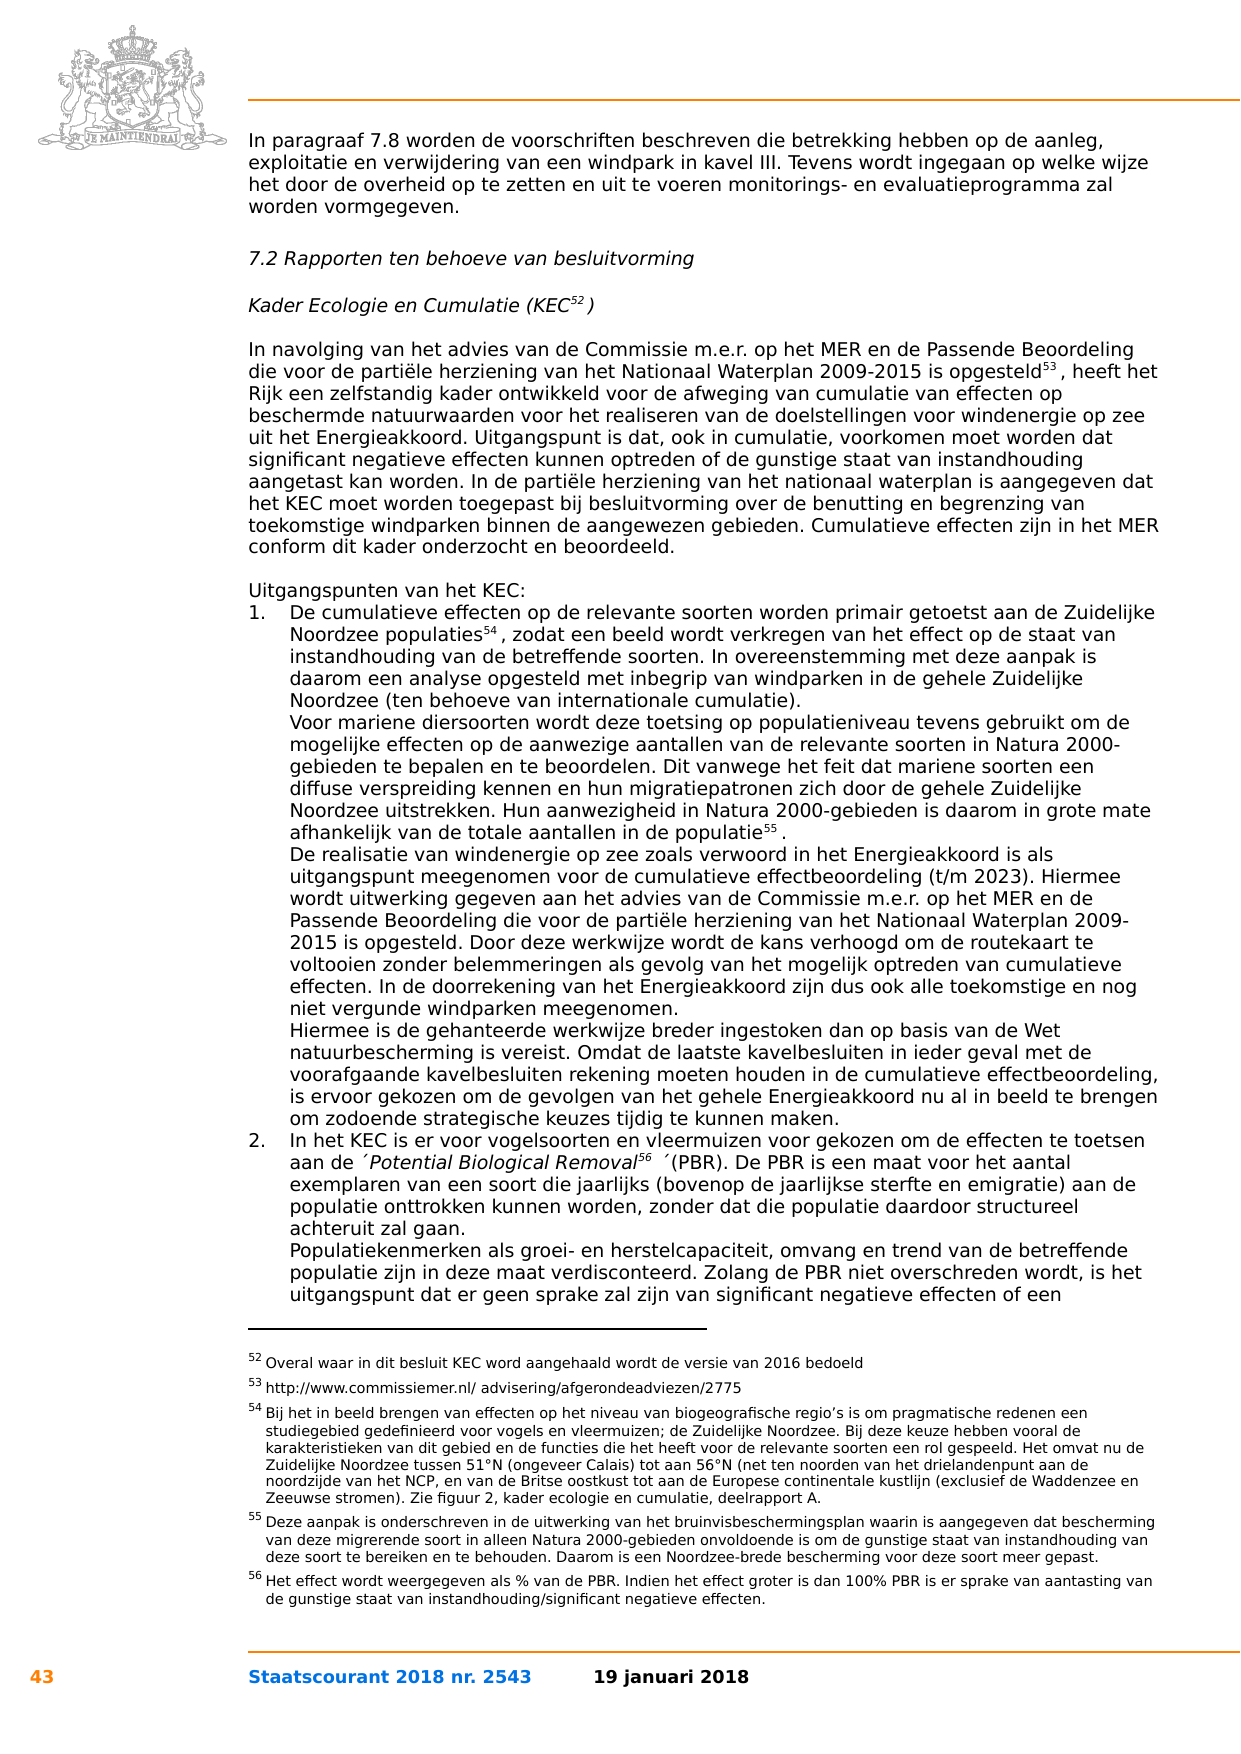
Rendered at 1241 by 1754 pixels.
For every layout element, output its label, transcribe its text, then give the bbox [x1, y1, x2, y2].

text 1. De cumulatieve effecten op de relevante soorten worden primair getoetst aan de Zuidelijke Noordzee populaties, zodat een beeld wordt verkregen van het effect op de staat van instandhouding van de betreffende soorten. In overeenstemming met deze aanpak is daarom een analyse opgesteld met inbegrip van windparken in de gehele Zuidelijke Noordzee (ten behoeve van internationale cumulatie). [248, 602, 1163, 712]
text Het effect wordt weergegeven als % van de PBR. Indien het effect groter is dan 100% PBR is er sprake van aantasting van de gunstige staat van instandhouding/significant negatieve effecten. [248, 1569, 1163, 1608]
text http://www.commissiemer.nl/ advisering/afgerondeadviezen/2775 [248, 1376, 1163, 1398]
text 2. In het KEC is er voor vogelsoorten en vleermuizen voor gekozen om de effecten te toetsen aan de ´Potential Biological Removal ´(PBR). De PBR is een maat voor het aantal exemplaren van een soort die jaarlijks (bovenop de jaarlijkse sterfte en emigratie) aan de populatie onttrokken kunnen worden, zonder dat die populatie daardoor structureel achteruit zal gaan. [248, 1130, 1163, 1240]
subtitle Kader Ecologie en Cumulatie (KEC) [248, 295, 1163, 317]
text Overal waar in dit besluit KEC word aangehaald wordt de versie van 2016 bedoeld [248, 1351, 1163, 1373]
text Deze aanpak is onderschreven in de uitwerking van het bruinvisbeschermingsplan waarin is aangegeven dat bescherming van deze migrerende soort in alleen Natura 2000-gebieden onvoldoende is om de gunstige staat van instandhouding van deze soort te bereiken en te behouden. Daarom is een Noordzee-brede bescherming voor deze soort meer gepast. [248, 1510, 1163, 1566]
text Populatiekenmerken als groei- en herstelcapaciteit, omvang en trend van de betreffende populatie zijn in deze maat verdisconteerd. Zolang de PBR niet overschreden wordt, is het uitgangspunt dat er geen sprake zal zijn van significant negatieve effecten of een [289, 1240, 1163, 1306]
text Bij het in beeld brengen van effecten op het niveau van biogeografische regio’s is om pragmatische redenen een studiegebied gedefinieerd voor vogels en vleermuizen; de Zuidelijke Noordzee. Bij deze keuze hebben vooral de karakteristieken van dit gebied en de functies die het heeft voor de relevante soorten een rol gespeeld. Het omvat nu de Zuidelijke Noordzee tussen 51°N (ongeveer Calais) tot aan 56°N (net ten noorden van het drielandenpunt aan de noordzijde van het NCP, en van de Britse oostkust tot aan de Europese continentale kustlijn (exclusief de Waddenzee en Zeeuwse stromen). Zie figuur 2, kader ecologie en cumulatie, deelrapport A. [248, 1401, 1163, 1507]
text In paragraaf 7.8 worden de voorschriften beschreven die betrekking hebben op de aanleg, exploitatie en verwijdering van een windpark in kavel III. Tevens wordt ingegaan op welke wijze het door de overheid op te zetten en uit te voeren monitorings- en evaluatieprogramma zal worden vormgegeven. [248, 130, 1163, 218]
text Voor mariene diersoorten wordt deze toetsing op populatieniveau tevens gebruikt om de mogelijke effecten op de aanwezige aantallen van de relevante soorten in Natura 2000-gebieden te bepalen en te beoordelen. Dit vanwege het feit dat mariene soorten een diffuse verspreiding kennen en hun migratiepatronen zich door de gehele Zuidelijke Noordzee uitstrekken. Hun aanwezigheid in Natura 2000-gebieden is daarom in grote mate afhankelijk van de totale aantallen in de populatie. [289, 712, 1163, 844]
picture [38, 25, 227, 150]
text Hiermee is de gehanteerde werkwijze breder ingestoken dan op basis van de Wet natuurbescherming is vereist. Omdat de laatste kavelbesluiten in ieder geval met de voorafgaande kavelbesluiten rekening moeten houden in de cumulatieve effectbeoordeling, is ervoor gekozen om de gevolgen van het gehele Energieakkoord nu al in beeld te brengen om zodoende strategische keuzes tijdig te kunnen maken. [289, 1020, 1163, 1130]
subtitle 7.2 Rapporten ten behoeve van besluitvorming [248, 248, 1163, 270]
text In navolging van het advies van de Commissie m.e.r. op het MER en de Passende Beoordeling die voor de partiële herziening van het Nationaal Waterplan 2009-2015 is opgesteld, heeft het Rijk een zelfstandig kader ontwikkeld voor de afweging van cumulatie van effecten op beschermde natuurwaarden voor het realiseren van de doelstellingen voor windenergie op zee uit het Energieakkoord. Uitgangspunt is dat, ook in cumulatie, voorkomen moet worden dat significant negatieve effecten kunnen optreden of de gunstige staat van instandhouding aangetast kan worden. In de partiële herziening van het nationaal waterplan is aangegeven dat het KEC moet worden toegepast bij besluitvorming over de benutting en begrenzing van toekomstige windparken binnen de aangewezen gebieden. Cumulatieve effecten zijn in het MER conform dit kader onderzocht en beoordeeld. [248, 339, 1163, 558]
text Uitgangspunten van het KEC: [248, 580, 1163, 602]
text De realisatie van windenergie op zee zoals verwoord in het Energieakkoord is als uitgangspunt meegenomen voor de cumulatieve effectbeoordeling (t/m 2023). Hiermee wordt uitwerking gegeven aan het advies van de Commissie m.e.r. op het MER en de Passende Beoordeling die voor de partiële herziening van het Nationaal Waterplan 2009-2015 is opgesteld. Door deze werkwijze wordt de kans verhoogd om de routekaart te voltooien zonder belemmeringen als gevolg van het mogelijk optreden van cumulatieve effecten. In de doorrekening van het Energieakkoord zijn dus ook alle toekomstige en nog niet vergunde windparken meegenomen. [289, 844, 1163, 1020]
